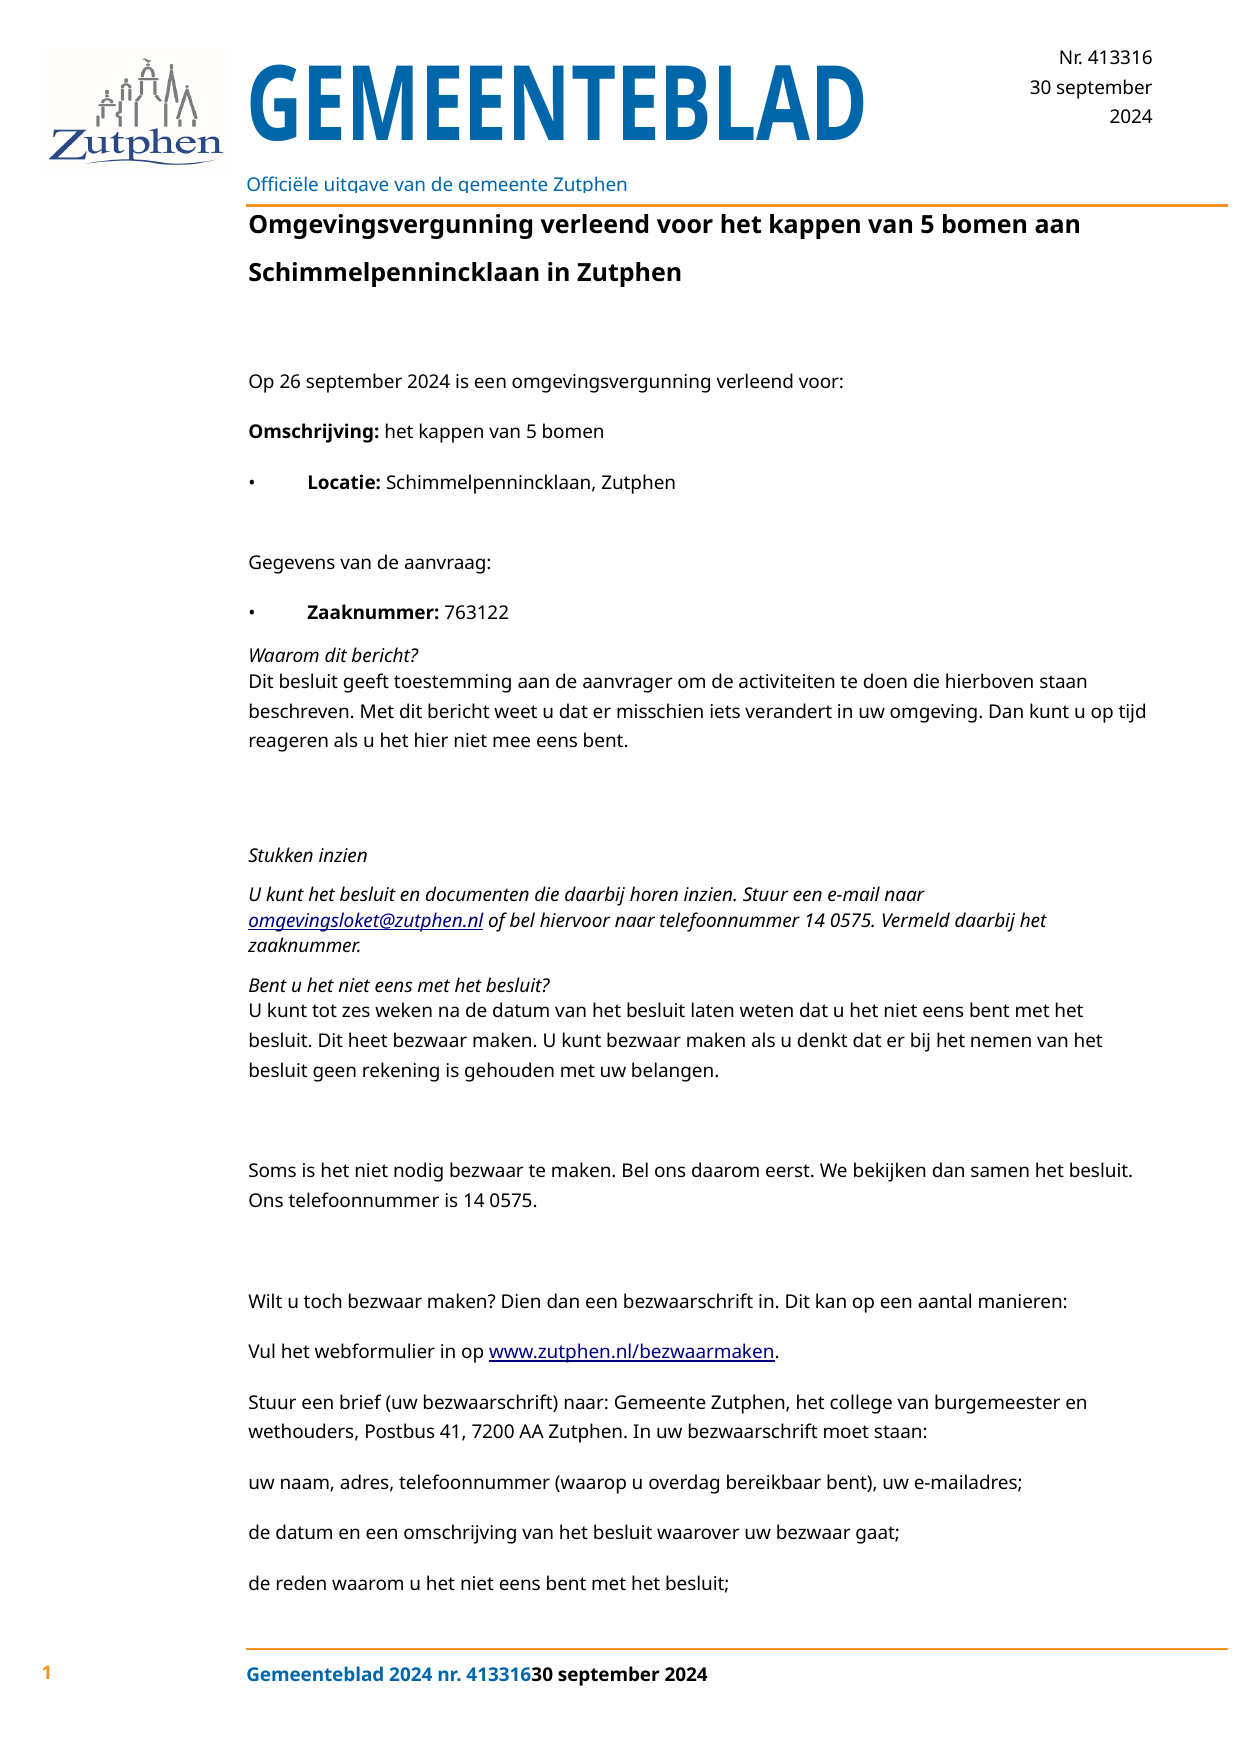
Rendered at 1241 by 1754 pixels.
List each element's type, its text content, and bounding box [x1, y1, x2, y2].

text uw naam, adres, telefoonnummer (waarop u overdag bereikbaar bent), uw e-mailadres; [248, 1469, 1152, 1495]
text Stukken inzien [248, 842, 1152, 868]
text Stuur een brief (uw bezwaarschrift) naar: Gemeente Zutphen, het college van burgemeester en wethouders, Postbus 41, 7200 AA Zutphen. In uw bezwaarschrift moet staan: [248, 1389, 1152, 1444]
text U kunt het besluit en documenten die daarbij horen inzien. Stuur een e-mail naar omgevingsloket@zutphen.nl of bel hiervoor naar telefoonnummer 14 0575. Vermeld daarbij het zaaknummer. [248, 881, 1152, 958]
text Wilt u toch bezwaar maken? Dien dan een bezwaarschrift in. Dit kan op een aantal manieren: [248, 1288, 1152, 1314]
text Bent u het niet eens met het besluit? [248, 972, 1152, 998]
list Zaaknummer: 763122 [248, 599, 1152, 625]
text Soms is het niet nodig bezwaar te maken. Bel ons daarom eerst. We bekijken dan samen het besluit. Ons telefoonnummer is 14 0575. [248, 1158, 1152, 1213]
text de datum en een omschrijving van het besluit waarover uw bezwaar gaat; [248, 1519, 1152, 1545]
list Locatie: Schimmelpennincklaan, Zutphen [248, 469, 1152, 495]
text Vul het webformulier in op www.zutphen.nl/bezwaarmaken. [248, 1338, 1152, 1364]
text U kunt tot zes weken na de datum van het besluit laten weten dat u het niet eens bent met het besluit. Dit heet bezwaar maken. U kunt bezwaar maken als u denkt dat er bij het nemen van het besluit geen rekening is gehouden met uw belangen. [248, 998, 1152, 1083]
picture [41, 47, 231, 172]
text Gegevens van de aanvraag: [248, 549, 1152, 575]
text de reden waarom u het niet eens bent met het besluit; [248, 1570, 1152, 1596]
text Dit besluit geeft toestemming aan de aanvrager om de activiteiten te doen die hierboven staan beschreven. Met dit bericht weet u dat er misschien iets verandert in uw omgeving. Dan kunt u op tijd reageren als u het hier niet mee eens bent. [248, 668, 1152, 753]
text Op 26 september 2024 is een omgevingsvergunning verleend voor: [248, 368, 1152, 394]
text Omgevingsvergunning verleend voor het kappen van 5 bomen aan Schimmelpennincklaan in Zutphen [248, 207, 1152, 288]
text Omschrijving: het kappen van 5 bomen [248, 419, 1152, 444]
text Waarom dit bericht? [248, 643, 1152, 668]
